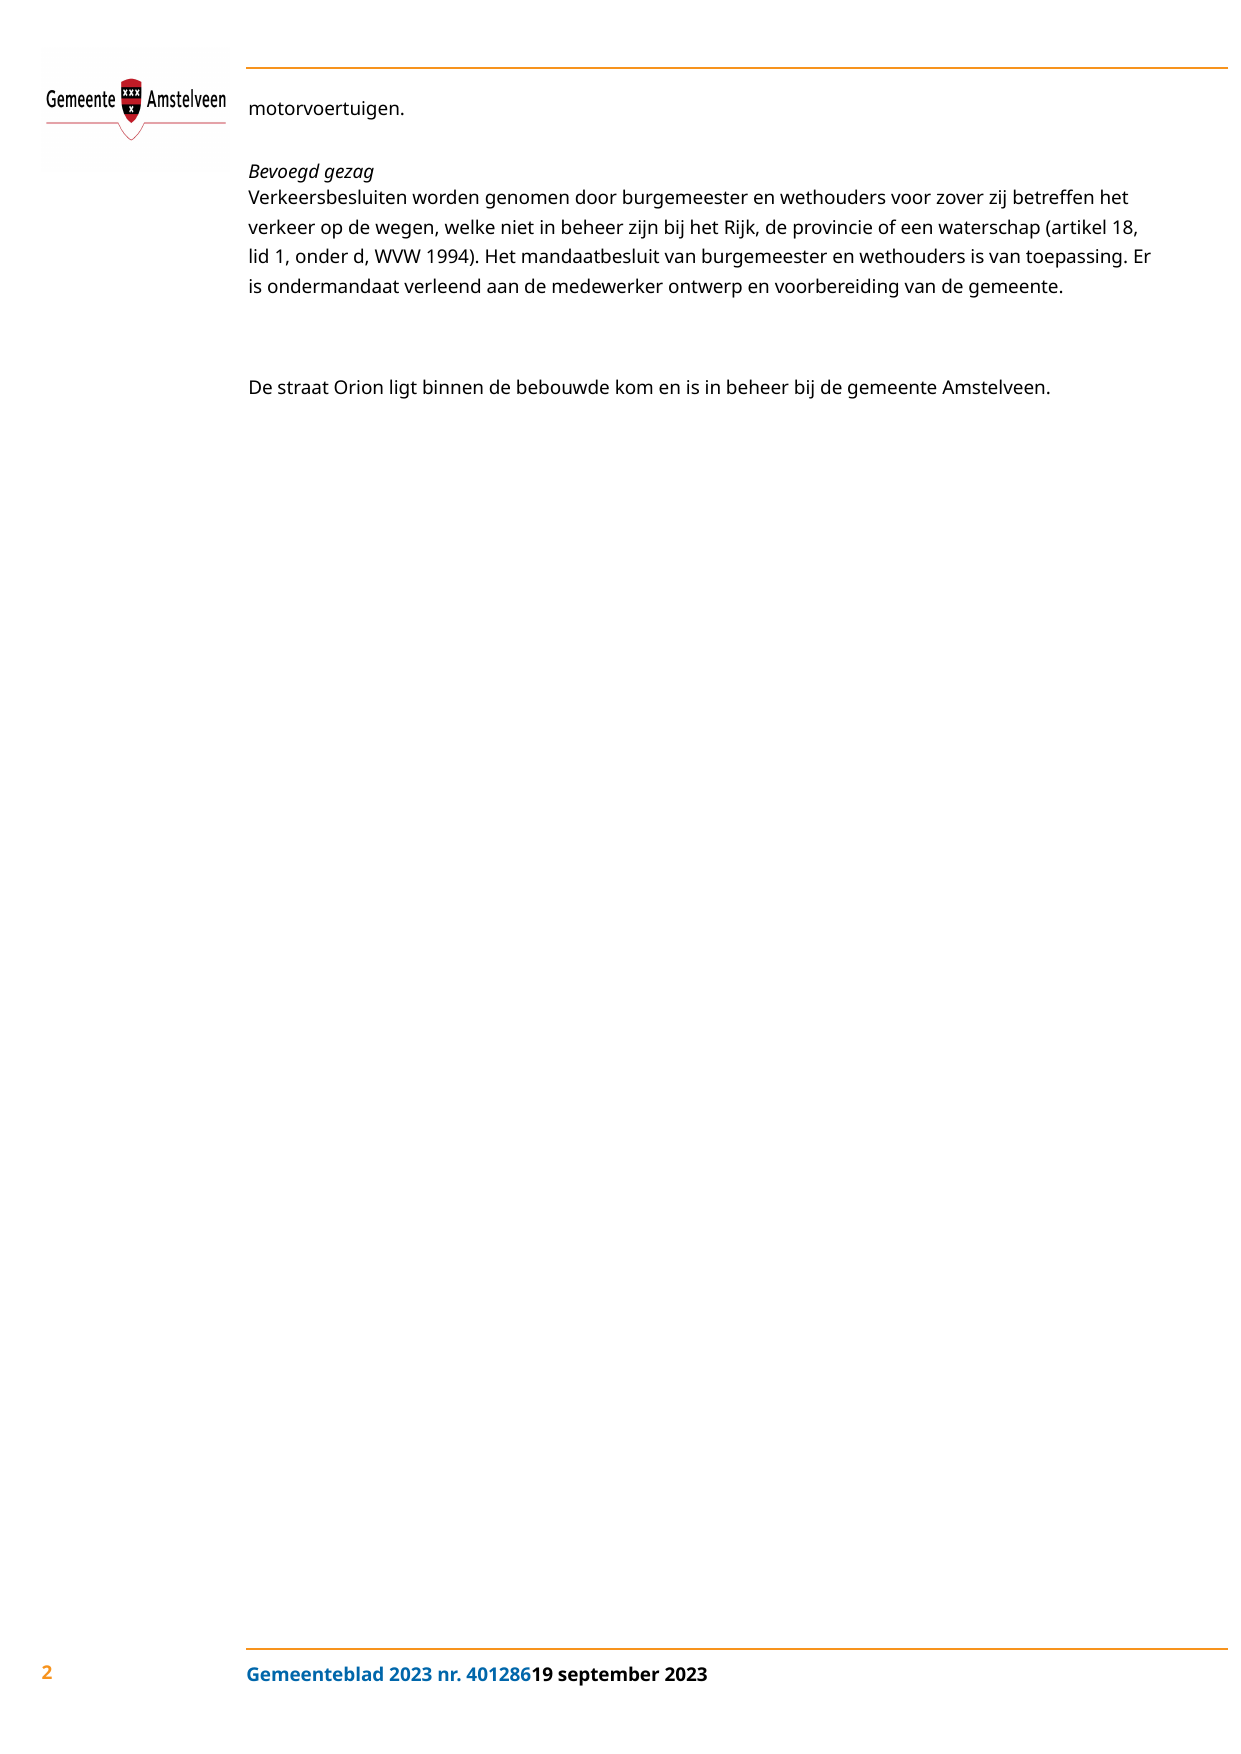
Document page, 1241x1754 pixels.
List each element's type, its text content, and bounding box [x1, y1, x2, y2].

text Bevoegd gezag [248, 159, 1152, 184]
text Verkeersbesluiten worden genomen door burgemeester en wethouders voor zover zij betreffen het verkeer op de wegen, welke niet in beheer zijn bij het Rijk, de provincie of een waterschap (artikel 18, lid 1, onder d, WVW 1994). Het mandaatbesluit van burgemeester en wethouders is van toepassing. Er is ondermandaat verleend aan de medewerker ontwerp en voorbereiding van de gemeente. [248, 184, 1152, 299]
text De straat Orion ligt binnen de bebouwde kom en is in beheer bij de gemeente Amstelveen. [248, 374, 1152, 400]
text motorvoertuigen. [248, 95, 1152, 121]
picture [41, 47, 231, 172]
